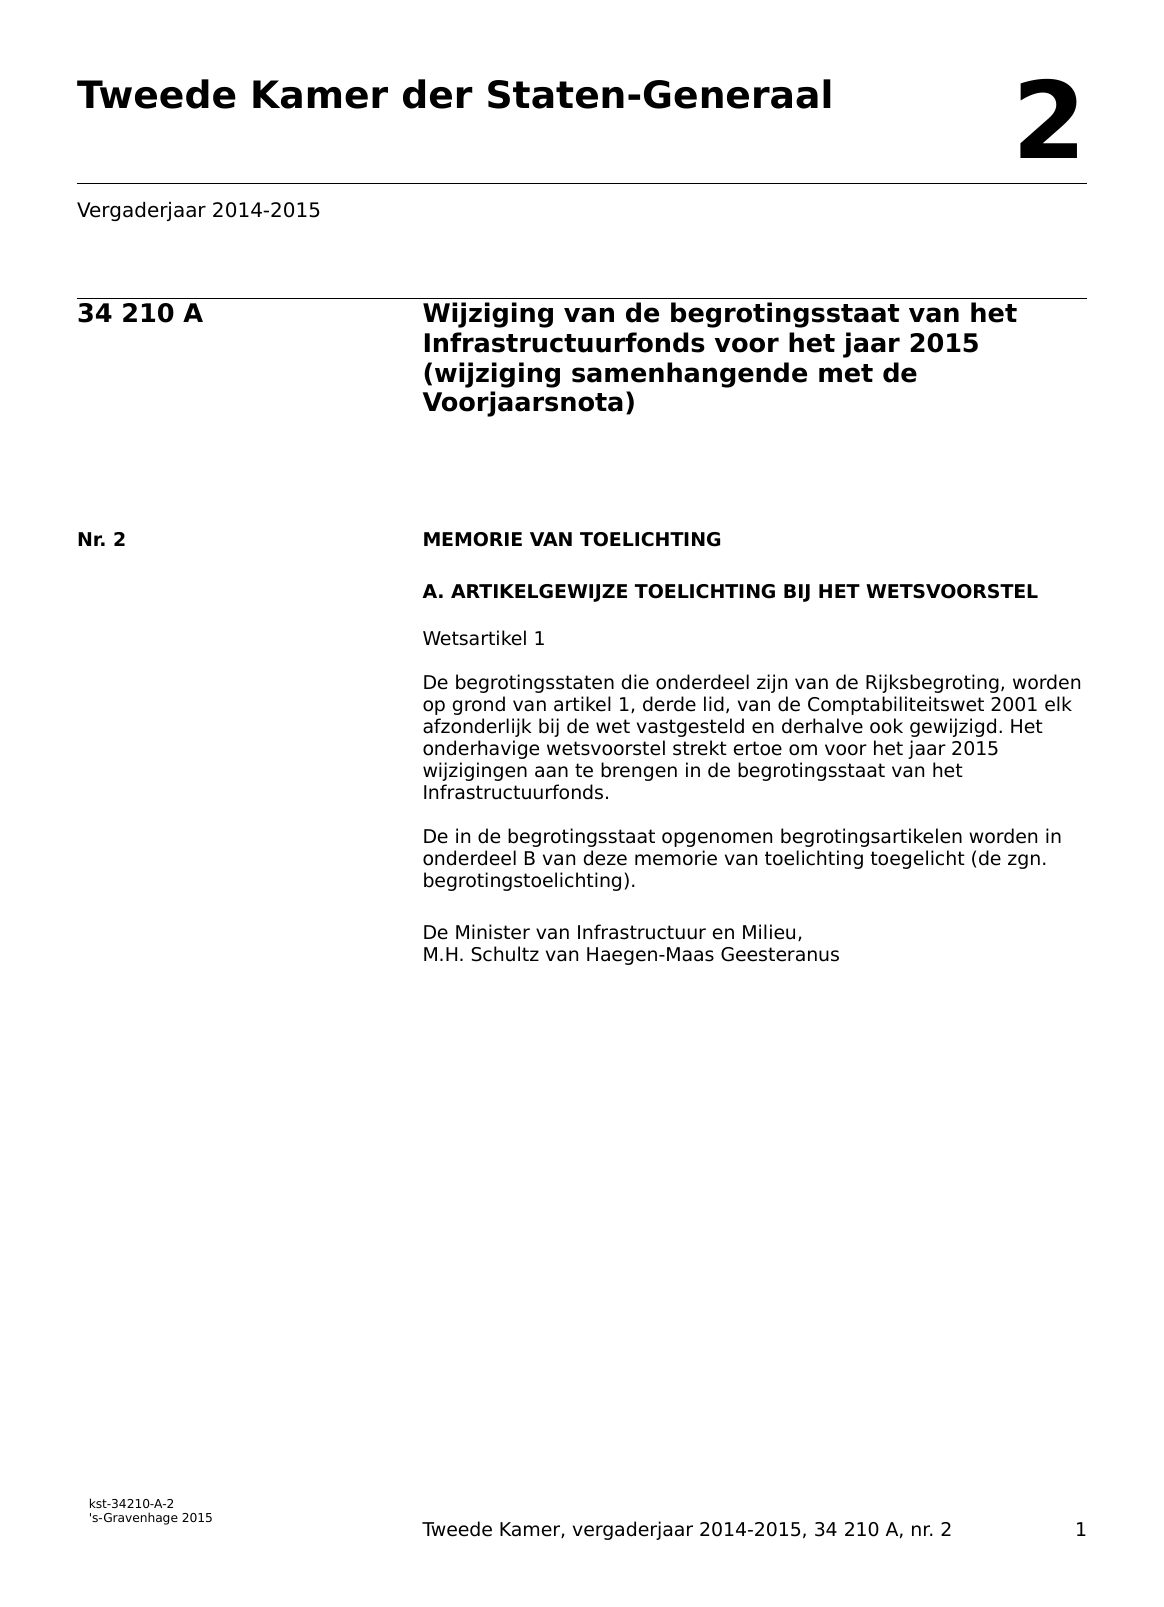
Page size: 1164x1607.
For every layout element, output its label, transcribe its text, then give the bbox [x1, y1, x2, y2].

text De in de begrotingsstaat opgenomen begrotingsartikelen worden in onderdeel B van deze memorie van toelichting toegelicht (de zgn. begrotingstoelichting). [422, 826, 1087, 892]
text 's-Gravenhage 2015 [88, 1511, 323, 1525]
table_header 2 [886, 59, 1087, 183]
subtitle Nr. 2 MEMORIE VAN TOELICHTING [77, 529, 1087, 551]
text kst-34210-A-2 [88, 1497, 323, 1511]
text De begrotingsstaten die onderdeel zijn van de Rijksbegroting, worden op grond van artikel 1, derde lid, van de Comptabiliteitswet 2001 elk afzonderlijk bij de wet vastgesteld en derhalve ook gewijzigd. Het onderhavige wetsvoorstel strekt ertoe om voor het jaar 2015 wijzigingen aan te brengen in de begrotingsstaat van het Infrastructuurfonds. [422, 672, 1087, 804]
table_cell Vergaderjaar 2014-2015 [77, 184, 1087, 298]
table_header Tweede Kamer der Staten-Generaal [77, 59, 886, 183]
text De Minister van Infrastructuur en Milieu, M.H. Schultz van Haegen-Maas Geesteranus [422, 922, 1087, 966]
subtitle A. ARTIKELGEWIJZE TOELICHTING BIJ HET WETSVOORSTEL [422, 581, 1087, 603]
text Wetsartikel 1 [422, 628, 1087, 650]
subtitle 34 210 A Wijziging van de begrotingsstaat van het Infrastructuurfonds voor het jaar 2015 (wijziging samenhangende met de Voorjaarsnota) [77, 299, 1087, 418]
